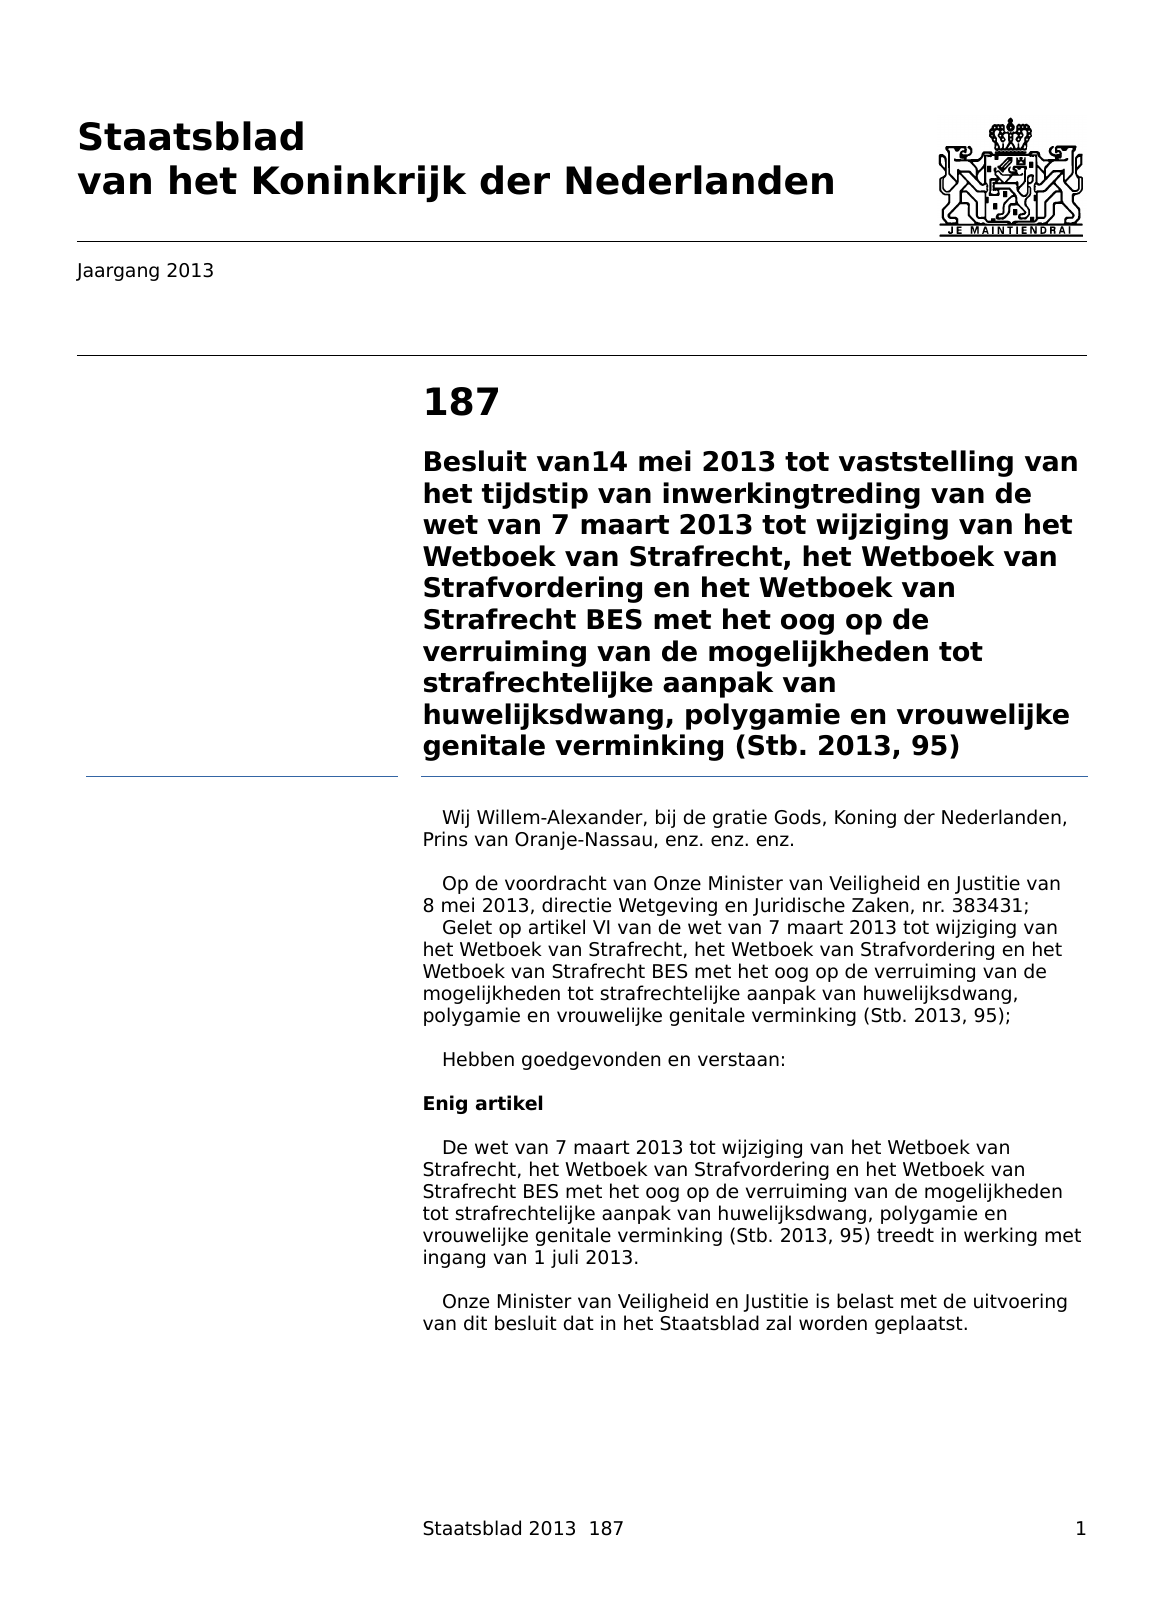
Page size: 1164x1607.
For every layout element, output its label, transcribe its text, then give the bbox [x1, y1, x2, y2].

text Gelet op artikel VI van de wet van 7 maart 2013 tot wijziging van het Wetboek van Strafrecht, het Wetboek van Strafvordering en het Wetboek van Strafrecht BES met het oog op de verruiming van de mogelijkheden tot strafrechtelijke aanpak van huwelijksdwang, polygamie en vrouwelijke genitale verminking (Stb. 2013, 95); [422, 917, 1087, 1027]
text Onze Minister van Veiligheid en Justitie is belast met de uitvoering van dit besluit dat in het Staatsblad zal worden geplaatst. [422, 1291, 1087, 1335]
text Hebben goedgevonden en verstaan: [422, 1049, 1087, 1071]
text Besluit van14 mei 2013 tot vaststelling van het tijdstip van inwerkingtreding van de wet van 7 maart 2013 tot wijziging van het Wetboek van Strafrecht, het Wetboek van Strafvordering en het Wetboek van Strafrecht BES met het oog op de verruiming van de mogelijkheden tot strafrechtelijke aanpak van huwelijksdwang, polygamie en vrouwelijke genitale verminking (Stb. 2013, 95) [422, 447, 1087, 762]
subtitle Enig artikel [422, 1093, 1087, 1115]
picture [936, 115, 1087, 240]
table_header [886, 100, 1087, 241]
table_cell Jaargang 2013 [77, 242, 1087, 355]
text Op de voordracht van Onze Minister van Veiligheid en Justitie van 8 mei 2013, directie Wetgeving en Juridische Zaken, nr. 383431; [422, 873, 1087, 917]
subtitle 187 [422, 381, 1087, 424]
text Wij Willem-Alexander, bij de gratie Gods, Koning der Nederlanden, Prins van Oranje-Nassau, enz. enz. enz. [422, 807, 1087, 851]
text De wet van 7 maart 2013 tot wijziging van het Wetboek van Strafrecht, het Wetboek van Strafvordering en het Wetboek van Strafrecht BES met het oog op de verruiming van de mogelijkheden tot strafrechtelijke aanpak van huwelijksdwang, polygamie en vrouwelijke genitale verminking (Stb. 2013, 95) treedt in werking met ingang van 1 juli 2013. [422, 1137, 1087, 1269]
table_header Staatsblad van het Koninkrijk der Nederlanden [77, 100, 886, 241]
